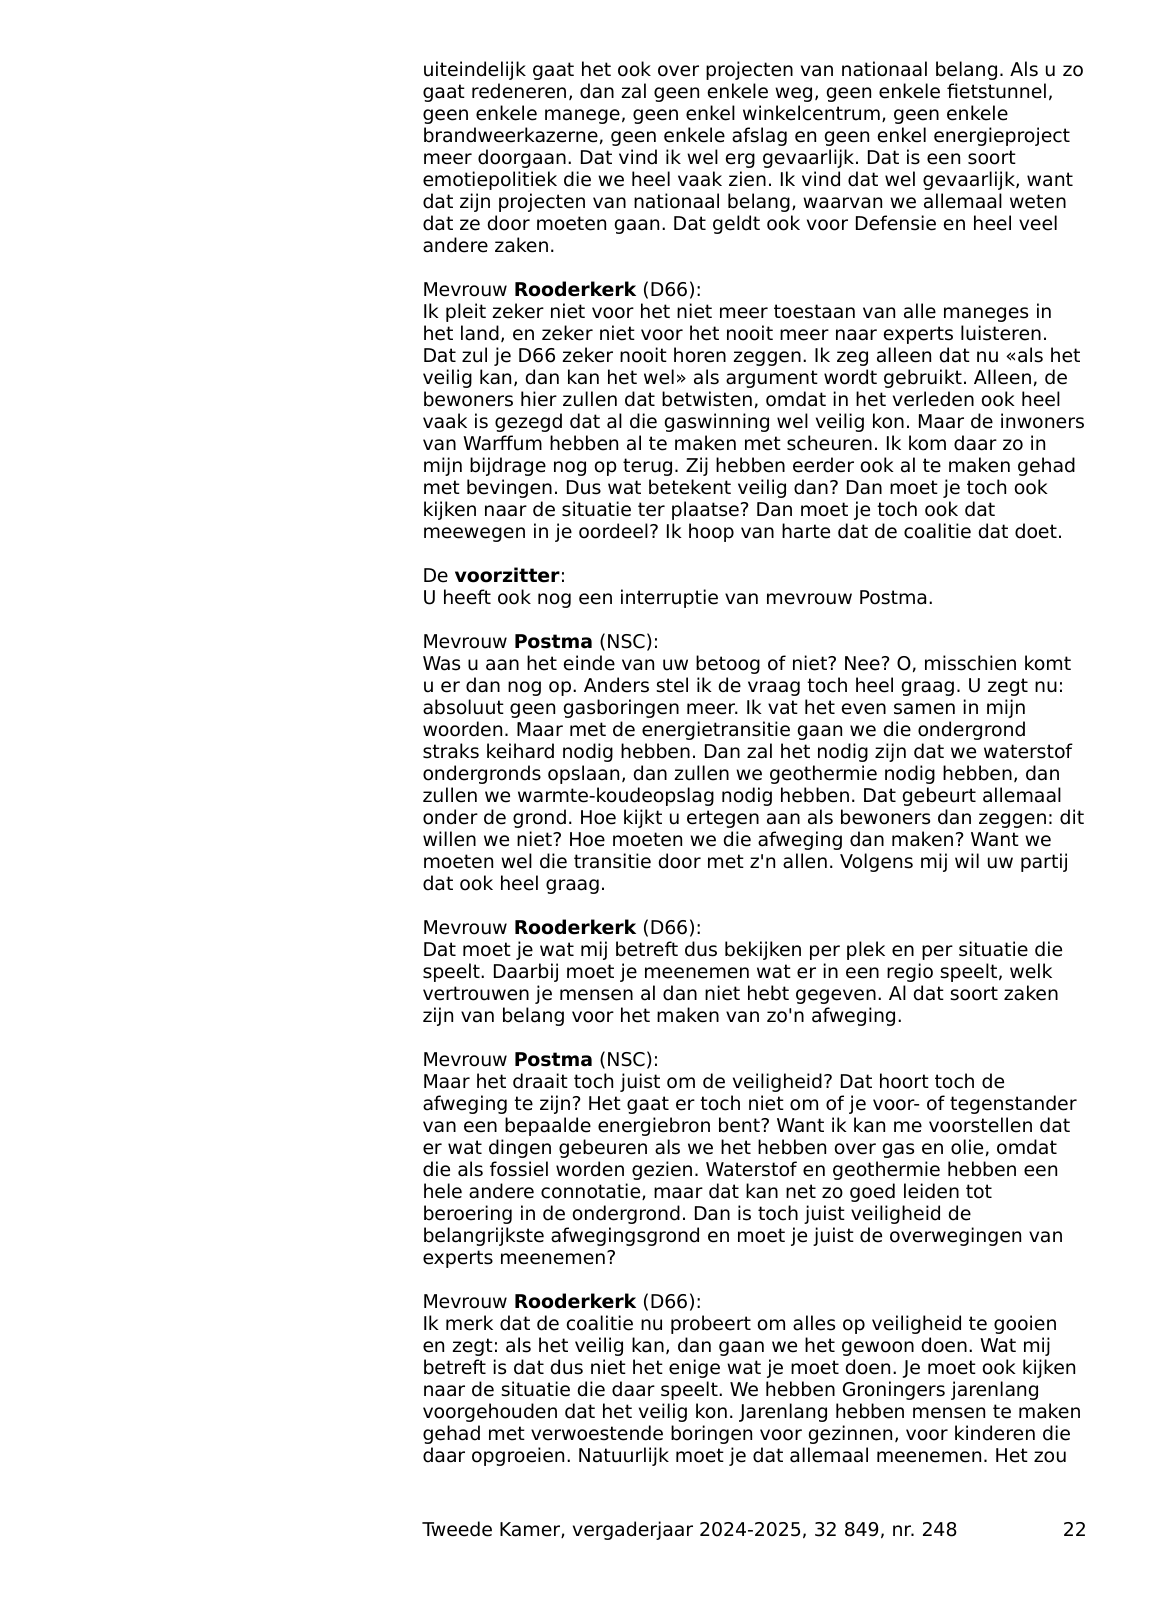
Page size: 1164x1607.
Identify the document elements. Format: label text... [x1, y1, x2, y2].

text Mevrouw Postma (NSC): [422, 631, 1087, 653]
text uiteindelijk gaat het ook over projecten van nationaal belang. Als u zo gaat redeneren, dan zal geen enkele weg, geen enkele fietstunnel, geen enkele manege, geen enkel winkelcentrum, geen enkele brandweerkazerne, geen enkele afslag en geen enkel energieproject meer doorgaan. Dat vind ik wel erg gevaarlijk. Dat is een soort emotiepolitiek die we heel vaak zien. Ik vind dat wel gevaarlijk, want dat zijn projecten van nationaal belang, waarvan we allemaal weten dat ze door moeten gaan. Dat geldt ook voor Defensie en heel veel andere zaken. [422, 59, 1087, 257]
text U heeft ook nog een interruptie van mevrouw Postma. [422, 587, 1087, 609]
text Mevrouw Rooderkerk (D66): [422, 279, 1087, 301]
text Mevrouw Postma (NSC): [422, 1049, 1087, 1071]
text De voorzitter: [422, 565, 1087, 587]
text Dat moet je wat mij betreft dus bekijken per plek en per situatie die speelt. Daarbij moet je meenemen wat er in een regio speelt, welk vertrouwen je mensen al dan niet hebt gegeven. Al dat soort zaken zijn van belang voor het maken van zo'n afweging. [422, 939, 1087, 1027]
text Mevrouw Rooderkerk (D66): [422, 1291, 1087, 1313]
text Was u aan het einde van uw betoog of niet? Nee? O, misschien komt u er dan nog op. Anders stel ik de vraag toch heel graag. U zegt nu: absoluut geen gasboringen meer. Ik vat het even samen in mijn woorden. Maar met de energietransitie gaan we die ondergrond straks keihard nodig hebben. Dan zal het nodig zijn dat we waterstof ondergronds opslaan, dan zullen we geothermie nodig hebben, dan zullen we warmte-koudeopslag nodig hebben. Dat gebeurt allemaal onder de grond. Hoe kijkt u ertegen aan als bewoners dan zeggen: dit willen we niet? Hoe moeten we die afweging dan maken? Want we moeten wel die transitie door met z'n allen. Volgens mij wil uw partij dat ook heel graag. [422, 653, 1087, 895]
text Mevrouw Rooderkerk (D66): [422, 917, 1087, 939]
text Maar het draait toch juist om de veiligheid? Dat hoort toch de afweging te zijn? Het gaat er toch niet om of je voor- of tegenstander van een bepaalde energiebron bent? Want ik kan me voorstellen dat er wat dingen gebeuren als we het hebben over gas en olie, omdat die als fossiel worden gezien. Waterstof en geothermie hebben een hele andere connotatie, maar dat kan net zo goed leiden tot beroering in de ondergrond. Dan is toch juist veiligheid de belangrijkste afwegingsgrond en moet je juist de overwegingen van experts meenemen? [422, 1071, 1087, 1269]
text Ik merk dat de coalitie nu probeert om alles op veiligheid te gooien en zegt: als het veilig kan, dan gaan we het gewoon doen. Wat mij betreft is dat dus niet het enige wat je moet doen. Je moet ook kijken naar de situatie die daar speelt. We hebben Groningers jarenlang voorgehouden dat het veilig kon. Jarenlang hebben mensen te maken gehad met verwoestende boringen voor gezinnen, voor kinderen die daar opgroeien. Natuurlijk moet je dat allemaal meenemen. Het zou [422, 1313, 1087, 1467]
text Ik pleit zeker niet voor het niet meer toestaan van alle maneges in het land, en zeker niet voor het nooit meer naar experts luisteren. Dat zul je D66 zeker nooit horen zeggen. Ik zeg alleen dat nu «als het veilig kan, dan kan het wel» als argument wordt gebruikt. Alleen, de bewoners hier zullen dat betwisten, omdat in het verleden ook heel vaak is gezegd dat al die gaswinning wel veilig kon. Maar de inwoners van Warffum hebben al te maken met scheuren. Ik kom daar zo in mijn bijdrage nog op terug. Zij hebben eerder ook al te maken gehad met bevingen. Dus wat betekent veilig dan? Dan moet je toch ook kijken naar de situatie ter plaatse? Dan moet je toch ook dat meewegen in je oordeel? Ik hoop van harte dat de coalitie dat doet. [422, 301, 1087, 543]
